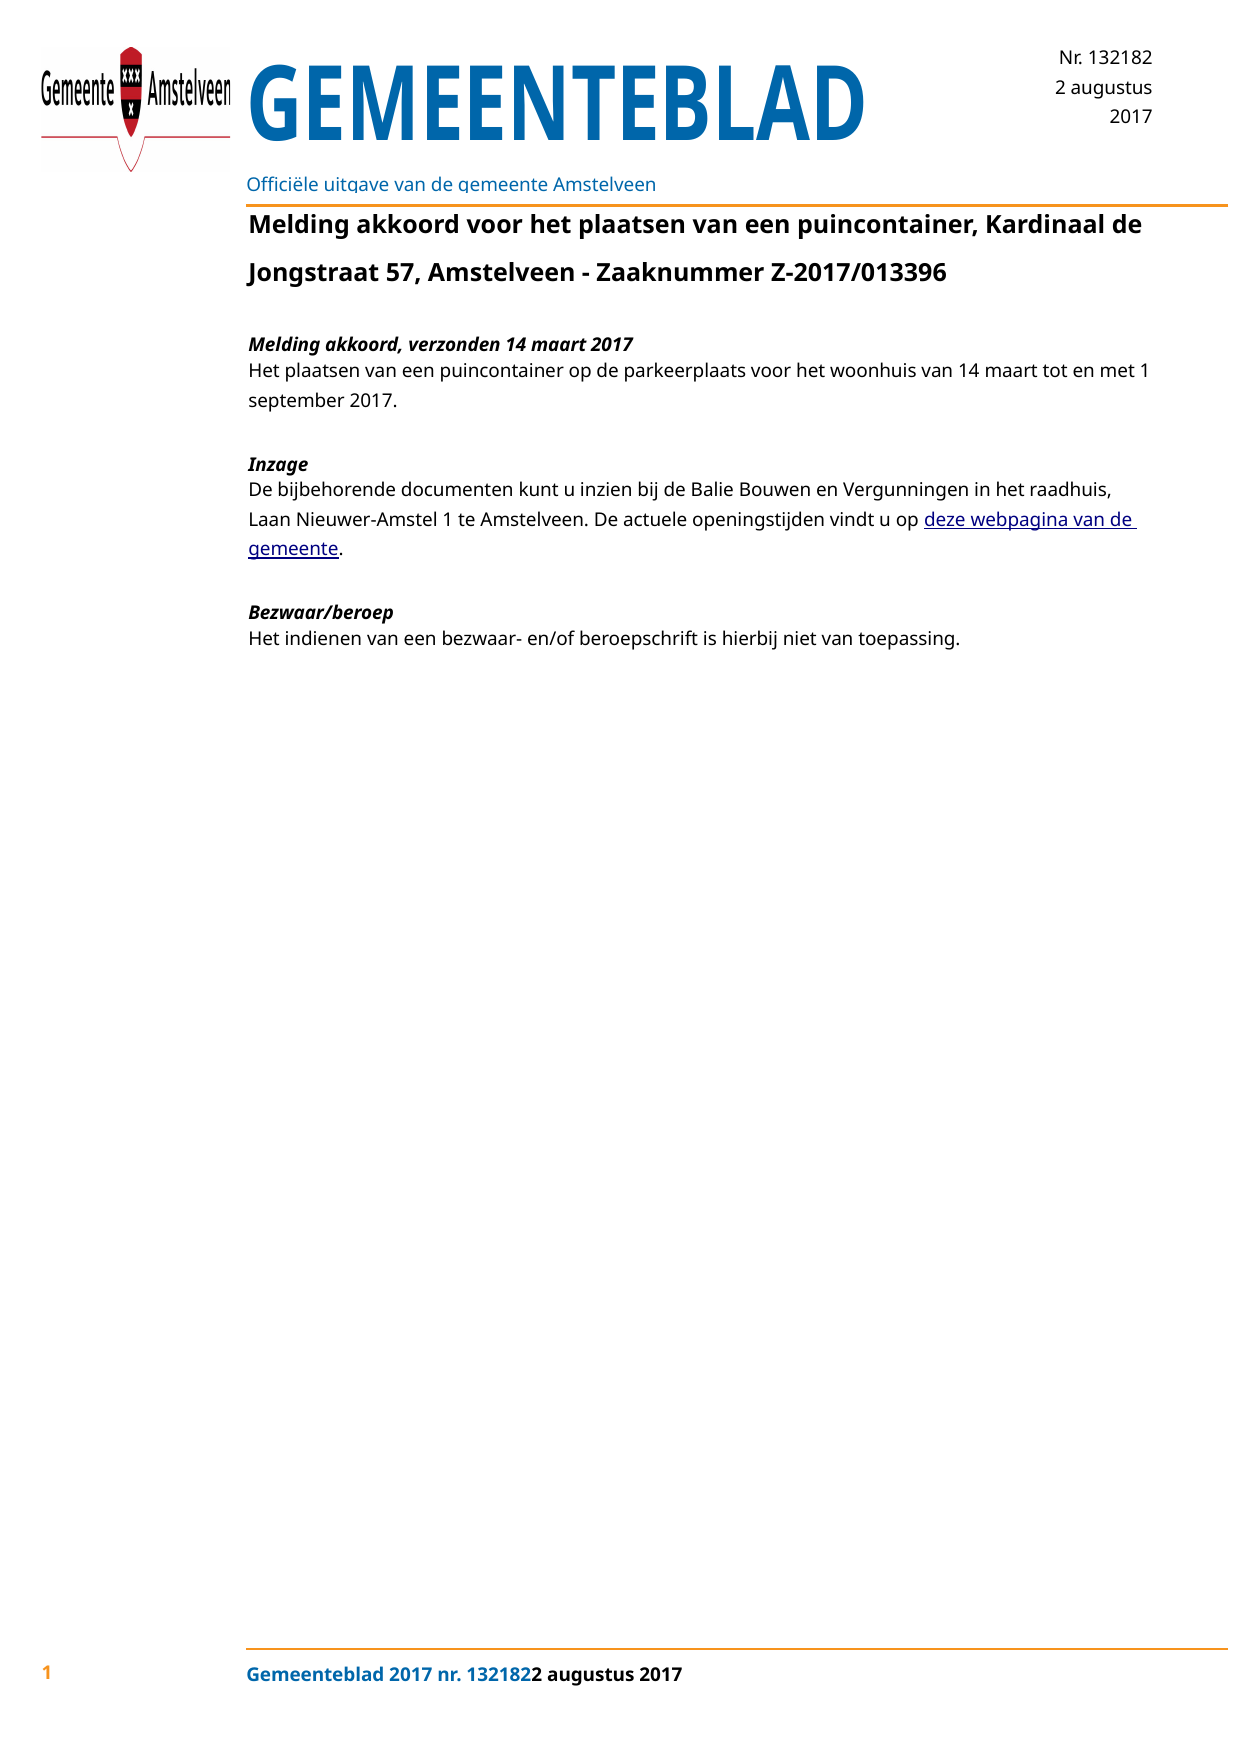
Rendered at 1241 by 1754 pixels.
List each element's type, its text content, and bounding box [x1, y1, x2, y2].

text Melding akkoord voor het plaatsen van een puincontainer, Kardinaal de Jongstraat 57, Amstelveen - Zaaknummer Z-2017/013396 [248, 207, 1152, 288]
text Melding akkoord, verzonden 14 maart 2017 [248, 331, 1152, 357]
text Het indienen van een bezwaar- en/of beroepschrift is hierbij niet van toepassing. [248, 625, 1152, 651]
text Bezwaar/beroep [248, 599, 1152, 625]
text Het plaatsen van een puincontainer op de parkeerplaats voor het woonhuis van 14 maart tot en met 1 september 2017. [248, 357, 1152, 412]
picture [41, 47, 231, 172]
text De bijbehorende documenten kunt u inzien bij de Balie Bouwen en Vergunningen in het raadhuis, Laan Nieuwer-Amstel 1 te Amstelveen. De actuele openingstijden vindt u op deze webpagina van de gemeente. [248, 476, 1152, 561]
text Inzage [248, 451, 1152, 476]
